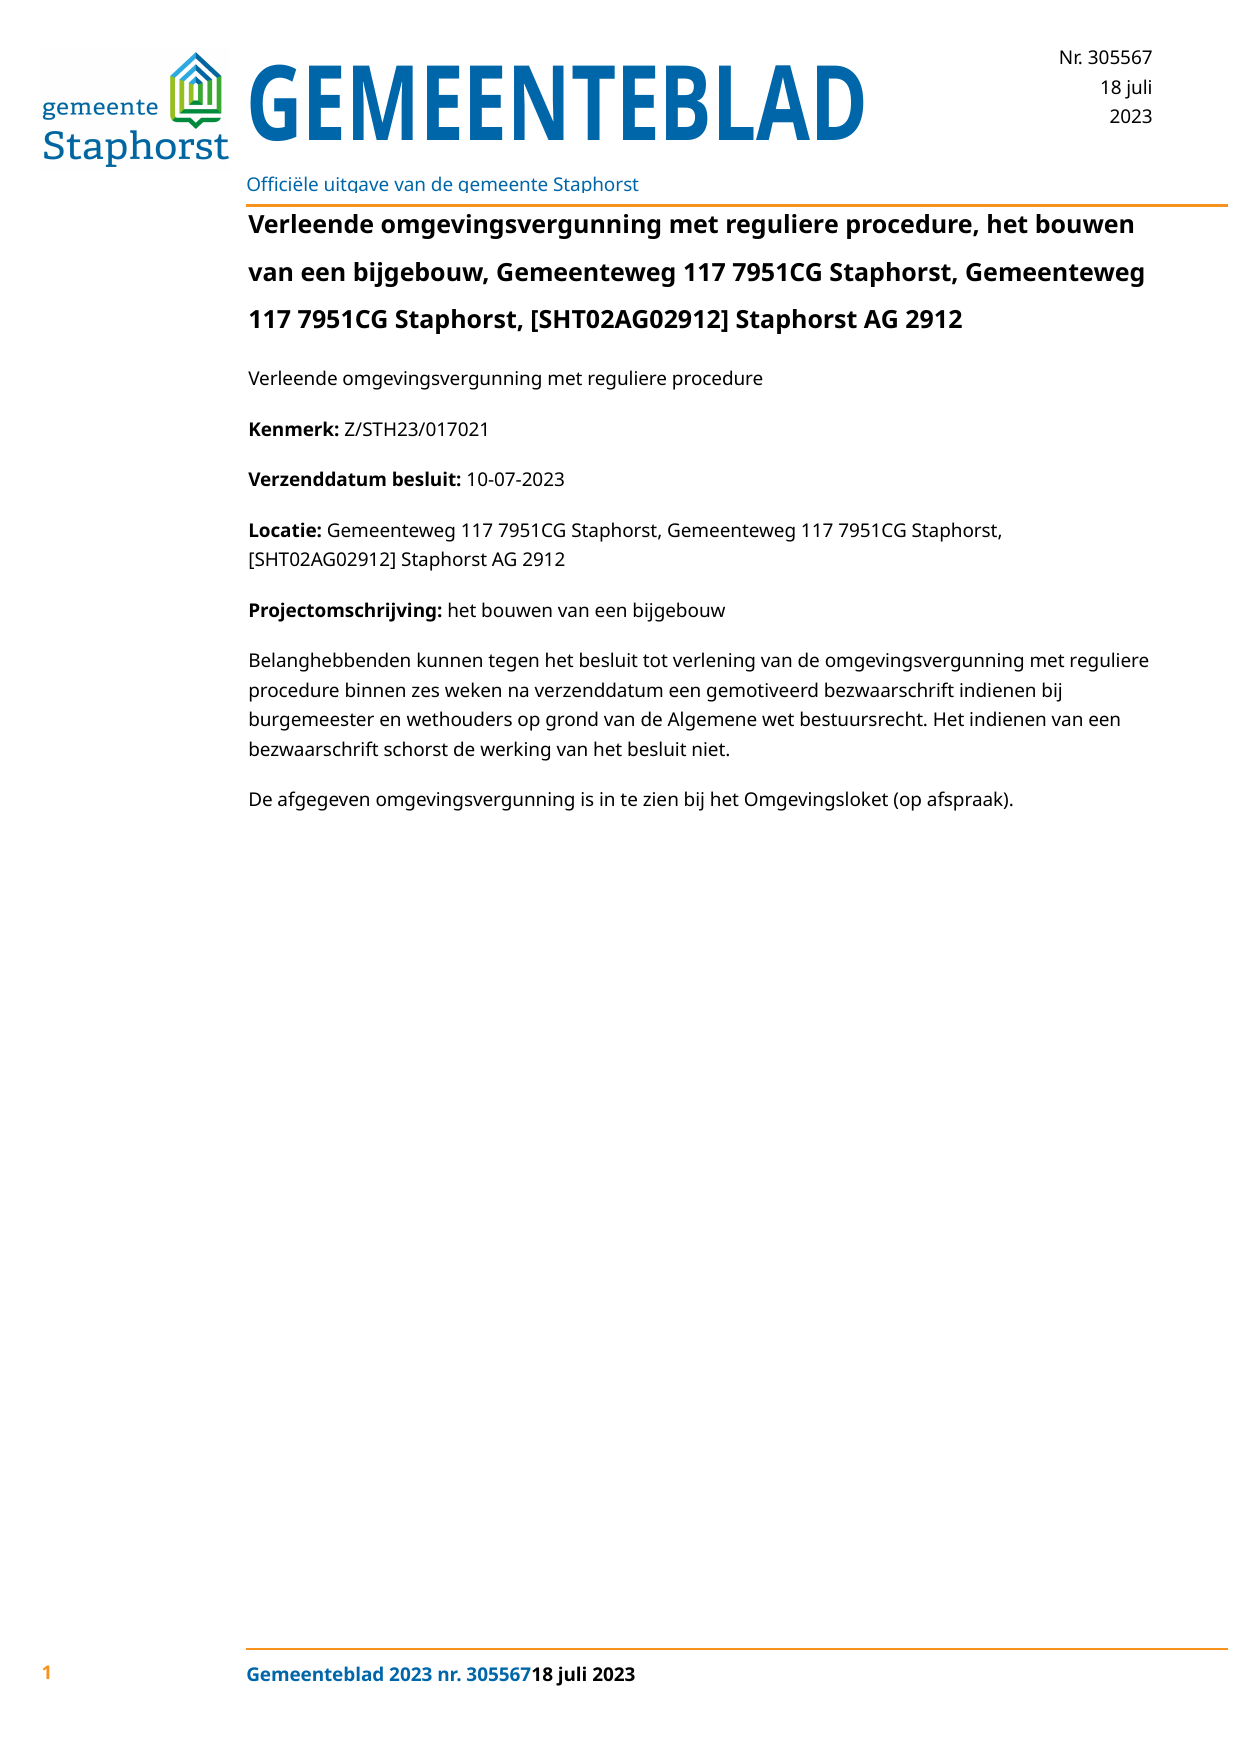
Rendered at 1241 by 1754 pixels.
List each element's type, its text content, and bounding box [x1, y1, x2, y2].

text Kenmerk: Z/STH23/017021 [248, 416, 1152, 442]
text Belanghebbenden kunnen tegen het besluit tot verlening van de omgevingsvergunning met reguliere procedure binnen zes weken na verzenddatum een gemotiveerd bezwaarschrift indienen bij burgemeester en wethouders op grond van de Algemene wet bestuursrecht. Het indienen van een bezwaarschrift schorst de werking van het besluit niet. [248, 647, 1152, 762]
text Projectomschrijving: het bouwen van een bijgebouw [248, 597, 1152, 622]
text De afgegeven omgevingsvergunning is in te zien bij het Omgevingsloket (op afspraak). [248, 786, 1152, 812]
picture [41, 47, 231, 172]
text Verleende omgevingsvergunning met reguliere procedure, het bouwen van een bijgebouw, Gemeenteweg 117 7951CG Staphorst, Gemeenteweg 117 7951CG Staphorst, [SHT02AG02912] Staphorst AG 2912 [248, 207, 1152, 336]
text Verleende omgevingsvergunning met reguliere procedure [248, 366, 1152, 391]
text Locatie: Gemeenteweg 117 7951CG Staphorst, Gemeenteweg 117 7951CG Staphorst, [SHT02AG02912] Staphorst AG 2912 [248, 517, 1152, 572]
text Verzenddatum besluit: 10-07-2023 [248, 466, 1152, 492]
